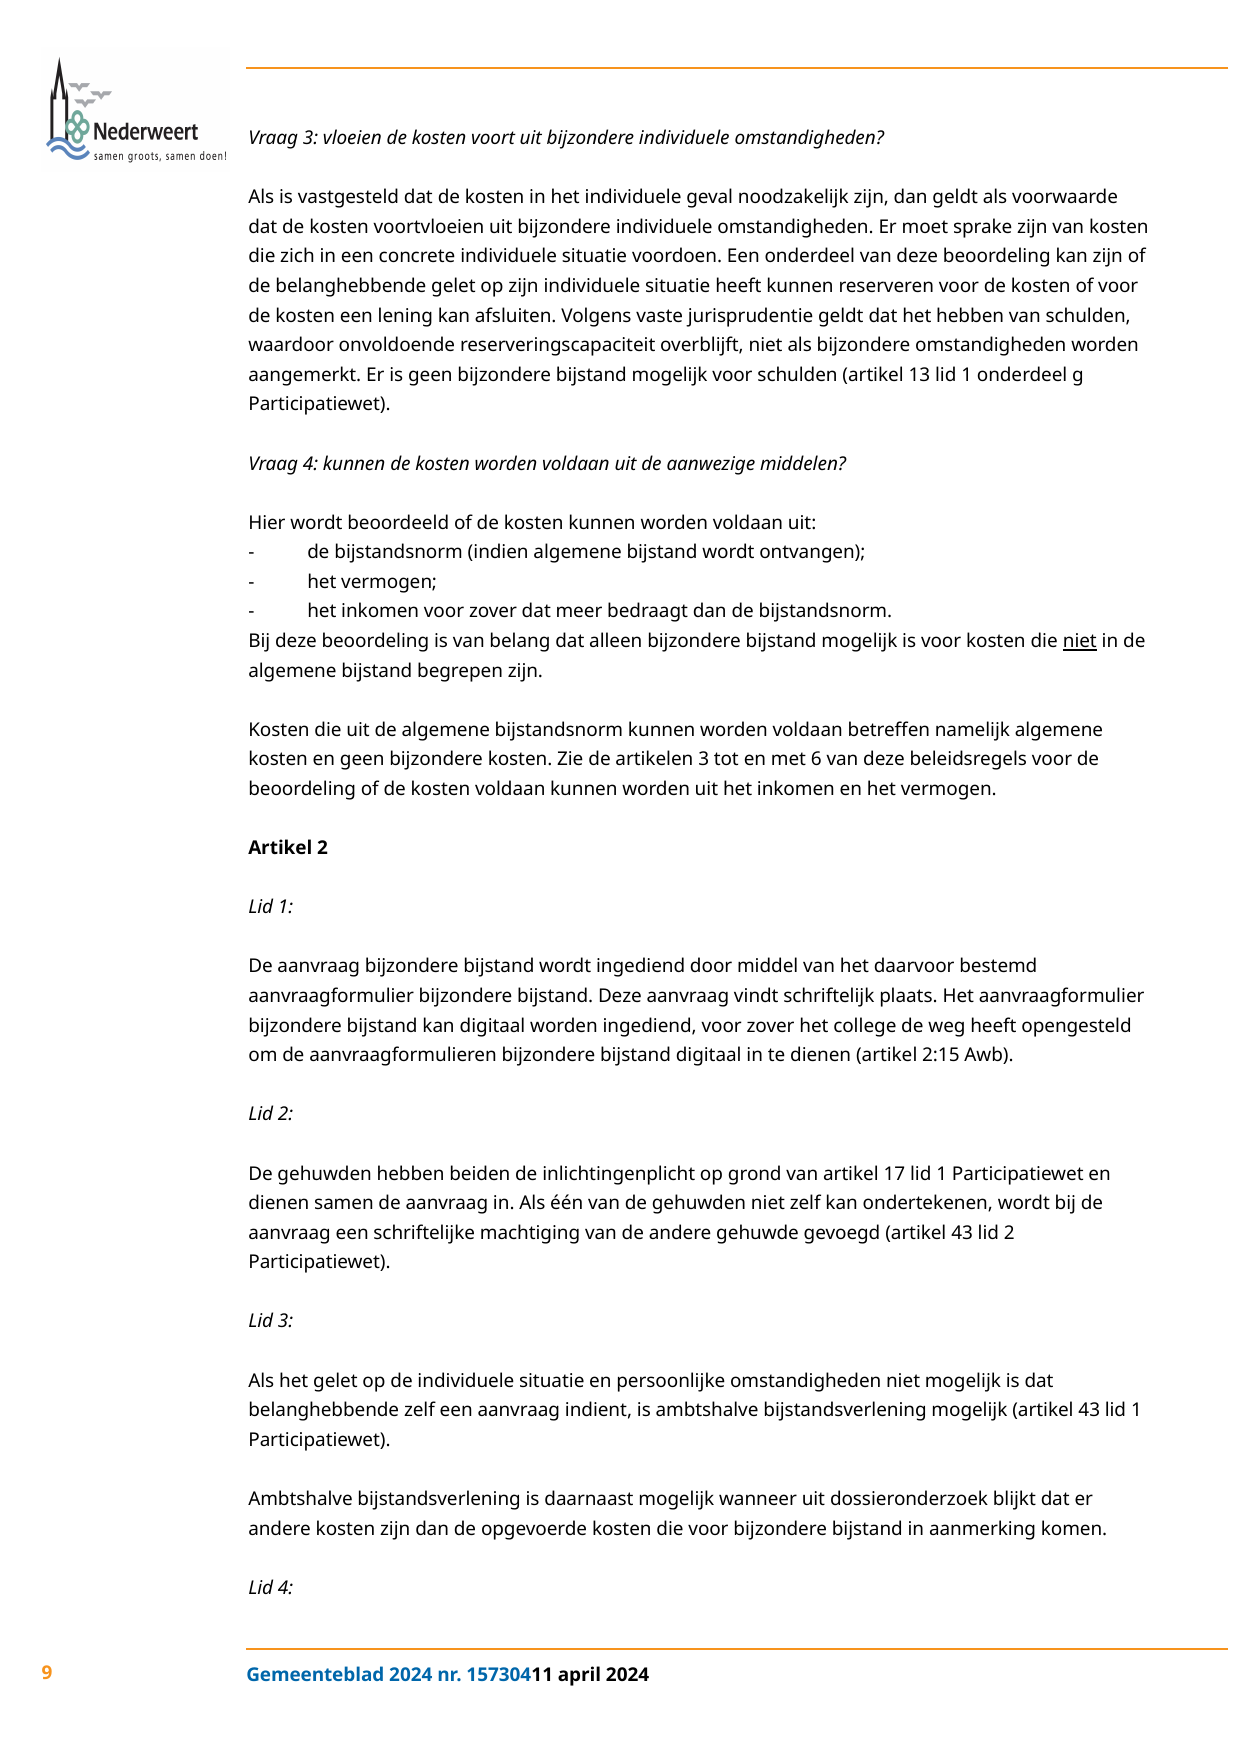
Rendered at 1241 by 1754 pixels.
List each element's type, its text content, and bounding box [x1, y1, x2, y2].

text Als het gelet op de individuele situatie en persoonlijke omstandigheden niet mogelijk is dat belanghebbende zelf een aanvraag indient, is ambtshalve bijstandsverlening mogelijk (artikel 43 lid 1 Participatiewet). [248, 1367, 1152, 1452]
text Artikel 2 [248, 834, 1152, 860]
text De gehuwden hebben beiden de inlichtingenplicht op grond van artikel 17 lid 1 Participatiewet en dienen samen de aanvraag in. Als één van de gehuwden niet zelf kan ondertekenen, wordt bij de aanvraag een schriftelijke machtiging van de andere gehuwde gevoegd (artikel 43 lid 2 Participatiewet). [248, 1160, 1152, 1274]
text Vraag 4: kunnen de kosten worden voldaan uit de aanwezige middelen? [248, 450, 1152, 476]
text Lid 3: [248, 1308, 1152, 1333]
text De aanvraag bijzondere bijstand wordt ingediend door middel van het daarvoor bestemd aanvraagformulier bijzondere bijstand. Deze aanvraag vindt schriftelijk plaats. Het aanvraagformulier bijzondere bijstand kan digitaal worden ingediend, voor zover het college de weg heeft opengesteld om de aanvraagformulieren bijzondere bijstand digitaal in te dienen (artikel 2:15 Awb). [248, 953, 1152, 1067]
list de bijstandsnorm (indien algemene bijstand wordt ontvangen); [248, 538, 1152, 564]
text Hier wordt beoordeeld of de kosten kunnen worden voldaan uit: [248, 509, 1152, 535]
list het vermogen; [248, 568, 1152, 594]
text Lid 1: [248, 893, 1152, 919]
text Kosten die uit de algemene bijstandsnorm kunnen worden voldaan betreffen namelijk algemene kosten en geen bijzondere kosten. Zie de artikelen 3 tot en met 6 van deze beleidsregels voor de beoordeling of de kosten voldaan kunnen worden uit het inkomen en het vermogen. [248, 716, 1152, 801]
text Lid 2: [248, 1101, 1152, 1126]
list het inkomen voor zover dat meer bedraagt dan de bijstandsnorm. [248, 598, 1152, 623]
picture [41, 47, 231, 172]
text Ambtshalve bijstandsverlening is daarnaast mogelijk wanneer uit dossieronderzoek blijkt dat er andere kosten zijn dan de opgevoerde kosten die voor bijzondere bijstand in aanmerking komen. [248, 1485, 1152, 1541]
text Lid 4: [248, 1574, 1152, 1600]
text Vraag 3: vloeien de kosten voort uit bijzondere individuele omstandigheden? [248, 124, 1152, 150]
text Bij deze beoordeling is van belang dat alleen bijzondere bijstand mogelijk is voor kosten die niet in de algemene bijstand begrepen zijn. [248, 627, 1152, 683]
text Als is vastgesteld dat de kosten in het individuele geval noodzakelijk zijn, dan geldt als voorwaarde dat de kosten voortvloeien uit bijzondere individuele omstandigheden. Er moet sprake zijn van kosten die zich in een concrete individuele situatie voordoen. Een onderdeel van deze beoordeling kan zijn of de belanghebbende gelet op zijn individuele situatie heeft kunnen reserveren voor de kosten of voor de kosten een lening kan afsluiten. Volgens vaste jurisprudentie geldt dat het hebben van schulden, waardoor onvoldoende reserveringscapaciteit overblijft, niet als bijzondere omstandigheden worden aangemerkt. Er is geen bijzondere bijstand mogelijk voor schulden (artikel 13 lid 1 onderdeel g Participatiewet). [248, 183, 1152, 416]
